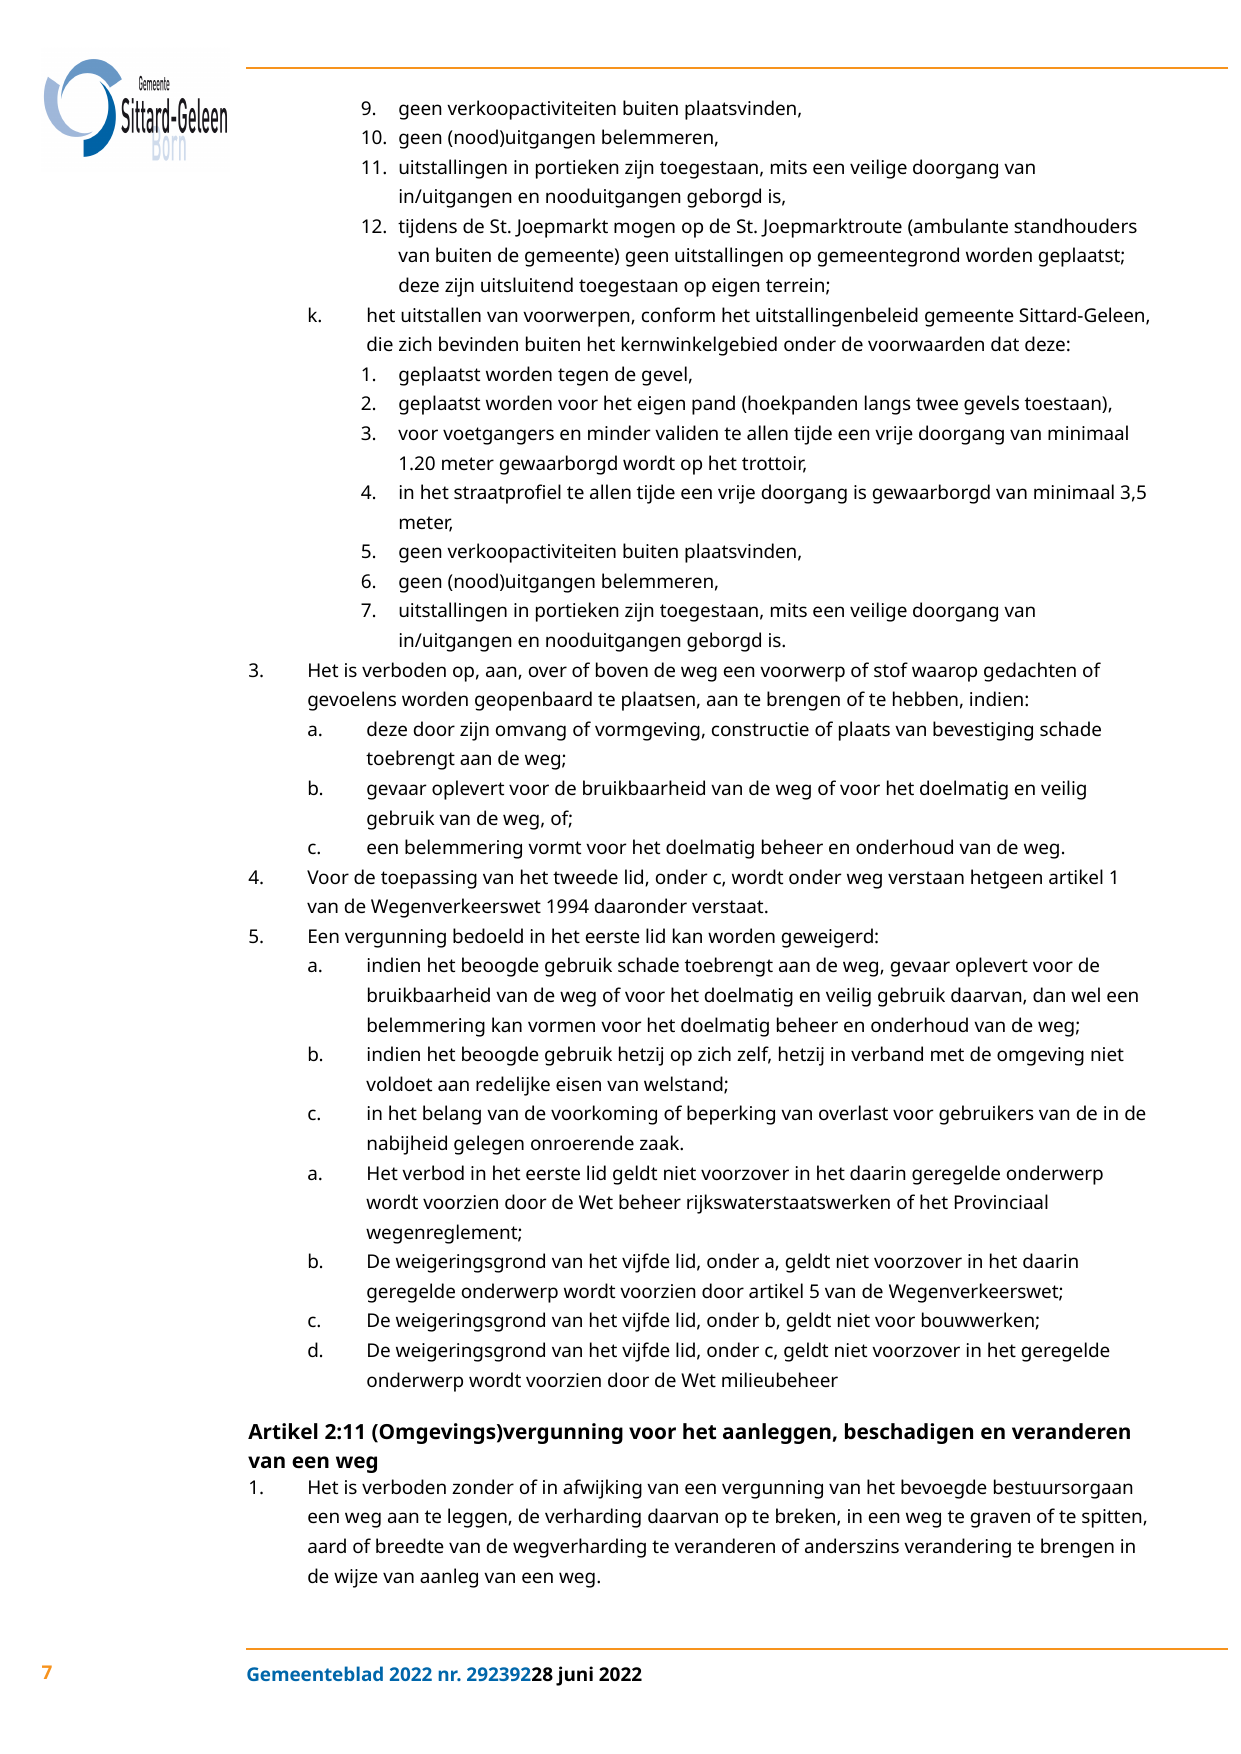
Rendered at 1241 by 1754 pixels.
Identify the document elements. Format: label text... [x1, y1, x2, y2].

list uitstallingen in portieken zijn toegestaan, mits een veilige doorgang van in/uitgangen en nooduitgangen geborgd is. [361, 598, 1152, 653]
list De weigeringsgrond van het vijfde lid, onder b, geldt niet voor bouwwerken; [307, 1308, 1152, 1333]
text Artikel 2:11 (Omgevings)vergunning voor het aanleggen, beschadigen en veranderen van een weg [248, 1417, 1152, 1474]
list tijdens de St. Joepmarkt mogen op de St. Joepmarktroute (ambulante standhouders van buiten de gemeente) geen uitstallingen op gemeentegrond worden geplaatst; deze zijn uitsluitend toegestaan op eigen terrein; [361, 213, 1152, 298]
list een belemmering vormt voor het doelmatig beheer en onderhoud van de weg. [307, 834, 1152, 860]
list indien het beoogde gebruik hetzij op zich zelf, hetzij in verband met de omgeving niet voldoet aan redelijke eisen van welstand; [307, 1041, 1152, 1097]
list voor voetgangers en minder validen te allen tijde een vrije doorgang van minimaal 1.20 meter gewaarborgd wordt op het trottoir, [361, 420, 1152, 476]
list De weigeringsgrond van het vijfde lid, onder a, geldt niet voorzover in het daarin geregelde onderwerp wordt voorzien door artikel 5 van de Wegenverkeerswet; [307, 1248, 1152, 1304]
list gevaar oplevert voor de bruikbaarheid van de weg of voor het doelmatig en veilig gebruik van de weg, of; [307, 775, 1152, 831]
list geen (nood)uitgangen belemmeren, [361, 124, 1152, 150]
list geplaatst worden voor het eigen pand (hoekpanden langs twee gevels toestaan), [361, 391, 1152, 416]
list uitstallingen in portieken zijn toegestaan, mits een veilige doorgang van in/uitgangen en nooduitgangen geborgd is, [361, 154, 1152, 209]
list Een vergunning bedoeld in het eerste lid kan worden geweigerd: [248, 923, 1152, 949]
list geen verkoopactiviteiten buiten plaatsvinden, [361, 538, 1152, 564]
picture [41, 47, 231, 172]
list deze door zijn omvang of vormgeving, constructie of plaats van bevestiging schade toebrengt aan de weg; [307, 716, 1152, 771]
list indien het beoogde gebruik schade toebrengt aan de weg, gevaar oplevert voor de bruikbaarheid van de weg of voor het doelmatig en veilig gebruik daarvan, dan wel een belemmering kan vormen voor het doelmatig beheer en onderhoud van de weg; [307, 953, 1152, 1038]
list Het verbod in het eerste lid geldt niet voorzover in het daarin geregelde onderwerp wordt voorzien door de Wet beheer rijkswaterstaatswerken of het Provinciaal wegenreglement; [307, 1160, 1152, 1245]
list Voor de toepassing van het tweede lid, onder c, wordt onder weg verstaan hetgeen artikel 1 van de Wegenverkeerswet 1994 daaronder verstaat. [248, 864, 1152, 919]
list geen verkoopactiviteiten buiten plaatsvinden, [361, 95, 1152, 121]
list in het straatprofiel te allen tijde een vrije doorgang is gewaarborgd van minimaal 3,5 meter, [361, 479, 1152, 535]
list het uitstallen van voorwerpen, conform het uitstallingenbeleid gemeente Sittard-Geleen, die zich bevinden buiten het kernwinkelgebied onder de voorwaarden dat deze: [307, 302, 1152, 357]
list geen (nood)uitgangen belemmeren, [361, 568, 1152, 594]
list Het is verboden op, aan, over of boven de weg een voorwerp of stof waarop gedachten of gevoelens worden geopenbaard te plaatsen, aan te brengen of te hebben, indien: [248, 657, 1152, 712]
list geplaatst worden tegen de gevel, [361, 361, 1152, 387]
list De weigeringsgrond van het vijfde lid, onder c, geldt niet voorzover in het geregelde onderwerp wordt voorzien door de Wet milieubeheer [307, 1337, 1152, 1393]
list in het belang van de voorkoming of beperking van overlast voor gebruikers van de in de nabijheid gelegen onroerende zaak. [307, 1101, 1152, 1156]
list Het is verboden zonder of in afwijking van een vergunning van het bevoegde bestuursorgaan een weg aan te leggen, de verharding daarvan op te breken, in een weg te graven of te spitten, aard of breedte van de wegverharding te veranderen of anderszins verandering te brengen in de wijze van aanleg van een weg. [248, 1474, 1152, 1589]
